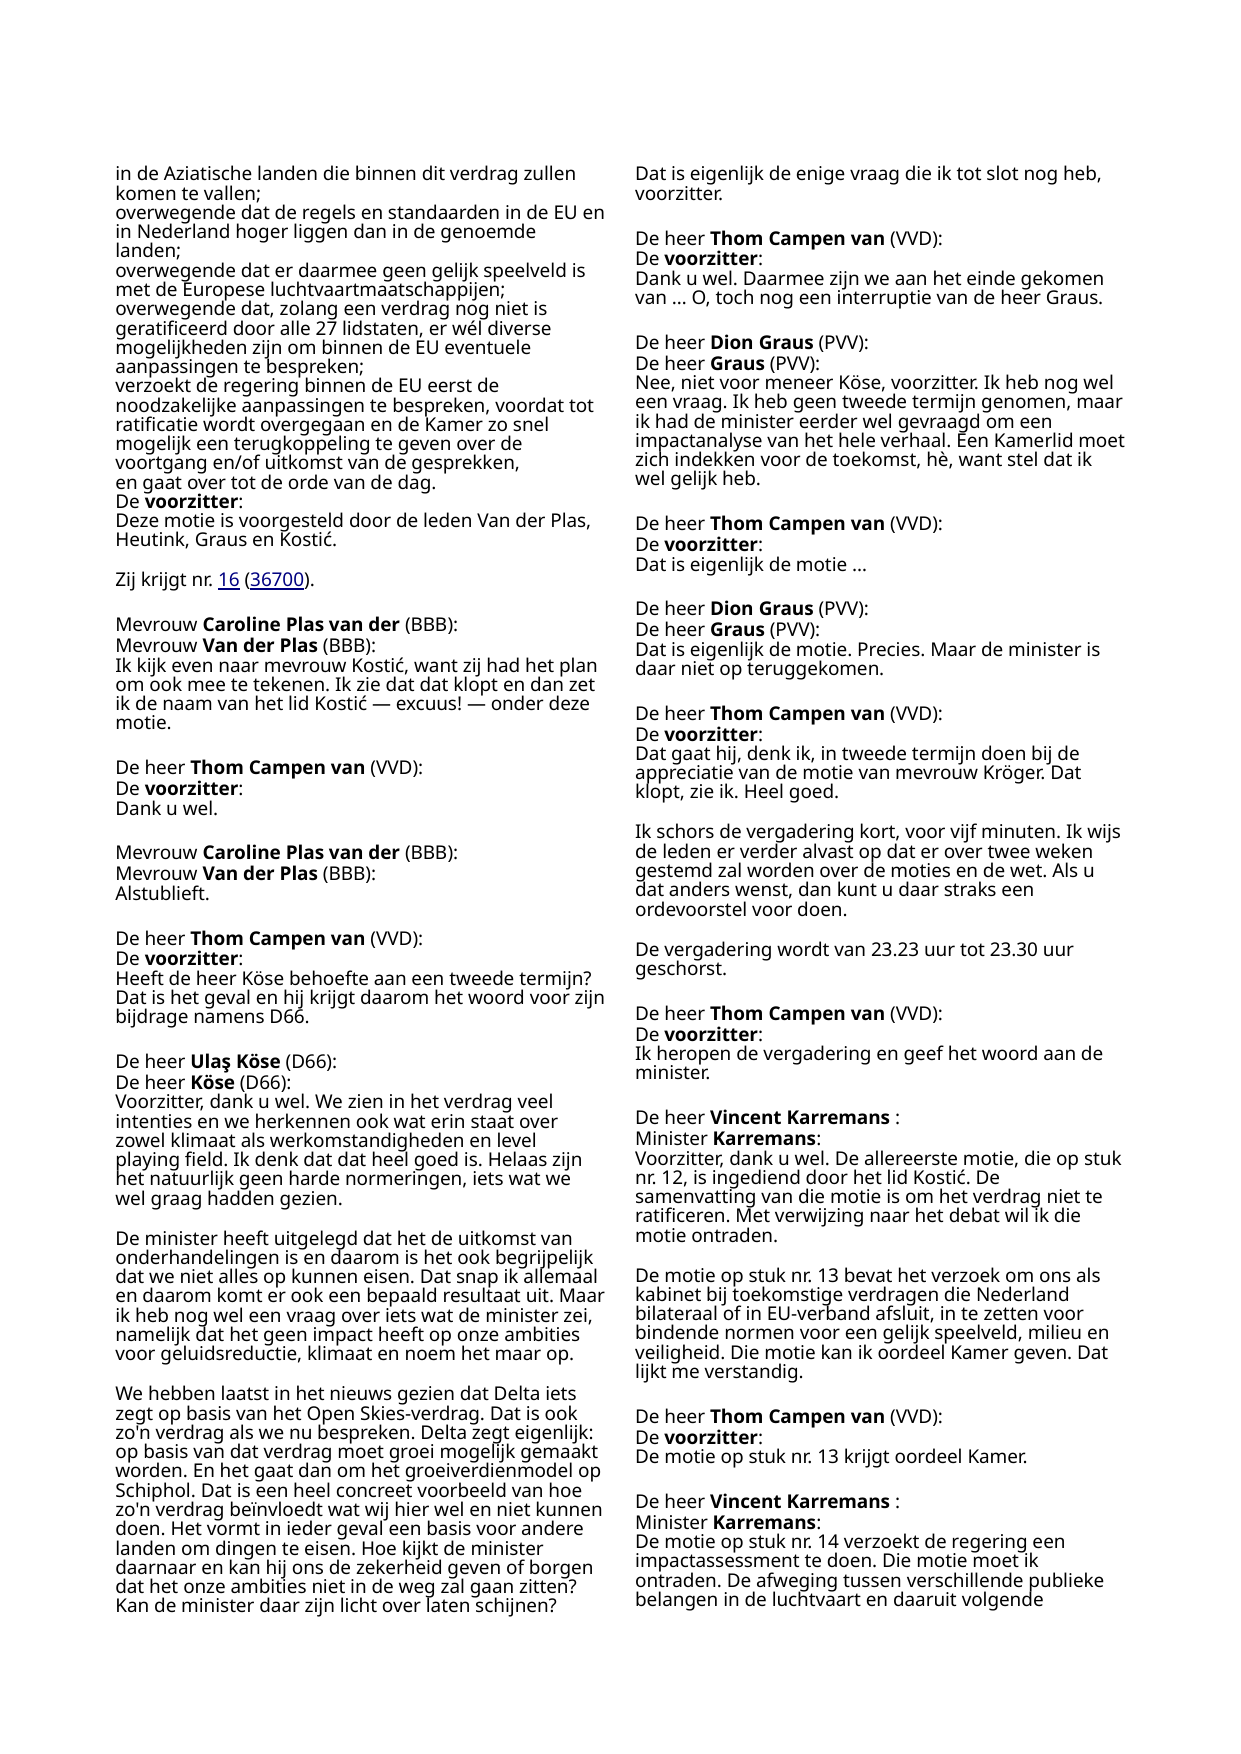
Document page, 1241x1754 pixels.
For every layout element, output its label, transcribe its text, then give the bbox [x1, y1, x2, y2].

text De voorzitter: [115, 493, 605, 512]
text Dank u wel. Daarmee zijn we aan het einde gekomen van … O, toch nog een interruptie van de heer Graus. [635, 270, 1125, 308]
text Minister Karremans: [635, 1514, 1125, 1533]
text De voorzitter: [635, 250, 1125, 270]
text Dat is eigenlijk de motie. Precies. Maar de minister is daar niet op teruggekomen. [635, 641, 1125, 679]
text Mevrouw Van der Plas (BBB): [115, 637, 605, 657]
text Ik heropen de vergadering en geef het woord aan de minister. [635, 1045, 1125, 1084]
text De heer Thom Campen van (VVD): [635, 700, 1125, 726]
text De heer Graus (PVV): [635, 355, 1125, 374]
text Dat gaat hij, denk ik, in tweede termijn doen bij de appreciatie van de motie van mevrouw Kröger. Dat klopt, zie ik. Heel goed. [635, 745, 1125, 803]
text Deze motie is voorgesteld door de leden Van der Plas, Heutink, Graus en Kostić. [115, 512, 605, 551]
text Mevrouw Van der Plas (BBB): [115, 865, 605, 884]
text Minister Karremans: [635, 1130, 1125, 1149]
text De heer Thom Campen van (VVD): [635, 1000, 1125, 1026]
text De motie op stuk nr. 13 krijgt oordeel Kamer. [635, 1448, 1125, 1467]
text De heer Thom Campen van (VVD): [635, 511, 1125, 536]
text Ik kijk even naar mevrouw Kostić, want zij had het plan om ook mee te tekenen. Ik zie dat dat klopt en dan zet ik de naam van het lid Kostić — excuus! — onder deze motie. [115, 657, 605, 734]
text De heer Thom Campen van (VVD): [115, 754, 605, 780]
text overwegende dat er daarmee geen gelijk speelveld is met de Europese luchtvaartmaatschappijen; [115, 262, 605, 300]
text Alstublieft. [115, 884, 605, 904]
text De heer Thom Campen van (VVD): [635, 225, 1125, 250]
text We hebben laatst in het nieuws gezien dat Delta iets zegt op basis van het Open Skies-verdrag. Dat is ook zo'n verdrag als we nu bespreken. Delta zegt eigenlijk: op basis van dat verdrag moet groei mogelijk gemaakt worden. En het gaat dan om het groeiverdienmodel op Schiphol. Dat is een heel concreet voorbeeld van hoe zo'n verdrag beïnvloedt wat wij hier wel en niet kunnen doen. Het vormt in ieder geval een basis voor andere landen om dingen te eisen. Hoe kijkt de minister daarnaar en kan hij ons de zekerheid geven of borgen dat het onze ambities niet in de weg zal gaan zitten? Kan de minister daar zijn licht over laten schijnen? [115, 1385, 605, 1617]
text De heer Vincent Karremans : [635, 1104, 1125, 1130]
text De motie op stuk nr. 13 bevat het verzoek om ons als kabinet bij toekomstige verdragen die Nederland bilateraal of in EU-verband afsluit, in te zetten voor bindende normen voor een gelijk speelveld, milieu en veiligheid. Die motie kan ik oordeel Kamer geven. Dat lijkt me verstandig. [635, 1267, 1125, 1382]
text Dat is eigenlijk de enige vraag die ik tot slot nog heb, voorzitter. [635, 165, 1125, 204]
text Heeft de heer Köse behoefte aan een tweede termijn? Dat is het geval en hij krijgt daarom het woord voor zijn bijdrage namens D66. [115, 970, 605, 1027]
text De minister heeft uitgelegd dat het de uitkomst van onderhandelingen is en daarom is het ook begrijpelijk dat we niet alles op kunnen eisen. Dat snap ik allemaal en daarom komt er ook een bepaald resultaat uit. Maar ik heb nog wel een vraag over iets wat de minister zei, namelijk dat het geen impact heeft op onze ambities voor geluidsreductie, klimaat en noem het maar op. [115, 1230, 605, 1364]
text Zij krijgt nr. 16 (36700). [115, 571, 605, 591]
text De heer Dion Graus (PVV): [635, 596, 1125, 621]
text Voorzitter, dank u wel. De allereerste motie, die op stuk nr. 12, is ingediend door het lid Kostić. De samenvatting van die motie is om het verdrag niet te ratificeren. Met verwijzing naar het debat wil ik die motie ontraden. [635, 1149, 1125, 1246]
text en gaat over tot de orde van de dag. [115, 474, 605, 493]
text De voorzitter: [635, 536, 1125, 556]
text De heer Ulaş Köse (D66): [115, 1048, 605, 1074]
text De heer Vincent Karremans : [635, 1488, 1125, 1514]
text De voorzitter: [115, 780, 605, 799]
text verzoekt de regering binnen de EU eerst de noodzakelijke aanpassingen te bespreken, voordat tot ratificatie wordt overgegaan en de Kamer zo snel mogelijk een terugkoppeling te geven over de voortgang en/of uitkomst van de gesprekken, [115, 377, 605, 474]
text De voorzitter: [635, 1429, 1125, 1448]
text De heer Graus (PVV): [635, 621, 1125, 641]
text Dank u wel. [115, 799, 605, 819]
text De voorzitter: [115, 950, 605, 970]
text De heer Dion Graus (PVV): [635, 329, 1125, 355]
text De heer Thom Campen van (VVD): [635, 1403, 1125, 1429]
text De heer Köse (D66): [115, 1074, 605, 1093]
text Dat is eigenlijk de motie … [635, 556, 1125, 575]
text De motie op stuk nr. 14 verzoekt de regering een impactassessment te doen. Die motie moet ik ontraden. De afweging tussen verschillende publieke belangen in de luchtvaart en daaruit volgende [635, 1533, 1125, 1610]
text De vergadering wordt van 23.23 uur tot 23.30 uur geschorst. [635, 941, 1125, 979]
text De heer Thom Campen van (VVD): [115, 925, 605, 950]
text Mevrouw Caroline Plas van der (BBB): [115, 839, 605, 865]
text Nee, niet voor meneer Köse, voorzitter. Ik heb nog wel een vraag. Ik heb geen tweede termijn genomen, maar ik had de minister eerder wel gevraagd om een impactanalyse van het hele verhaal. Een Kamerlid moet zich indekken voor de toekomst, hè, want stel dat ik wel gelijk heb. [635, 374, 1125, 490]
text De voorzitter: [635, 726, 1125, 745]
text overwegende dat, zolang een verdrag nog niet is geratificeerd door alle 27 lidstaten, er wél diverse mogelijkheden zijn om binnen de EU eventuele aanpassingen te bespreken; [115, 300, 605, 377]
text in de Aziatische landen die binnen dit verdrag zullen komen te vallen; [115, 165, 605, 204]
text Voorzitter, dank u wel. We zien in het verdrag veel intenties en we herkennen ook wat erin staat over zowel klimaat als werkomstandigheden en level playing field. Ik denk dat dat heel goed is. Helaas zijn het natuurlijk geen harde normeringen, iets wat we wel graag hadden gezien. [115, 1093, 605, 1209]
text overwegende dat de regels en standaarden in de EU en in Nederland hoger liggen dan in de genoemde landen; [115, 204, 605, 262]
text Mevrouw Caroline Plas van der (BBB): [115, 612, 605, 637]
text Ik schors de vergadering kort, voor vijf minuten. Ik wijs de leden er verder alvast op dat er over twee weken gestemd zal worden over de moties en de wet. Als u dat anders wenst, dan kunt u daar straks een ordevoorstel voor doen. [635, 823, 1125, 920]
text De voorzitter: [635, 1026, 1125, 1045]
